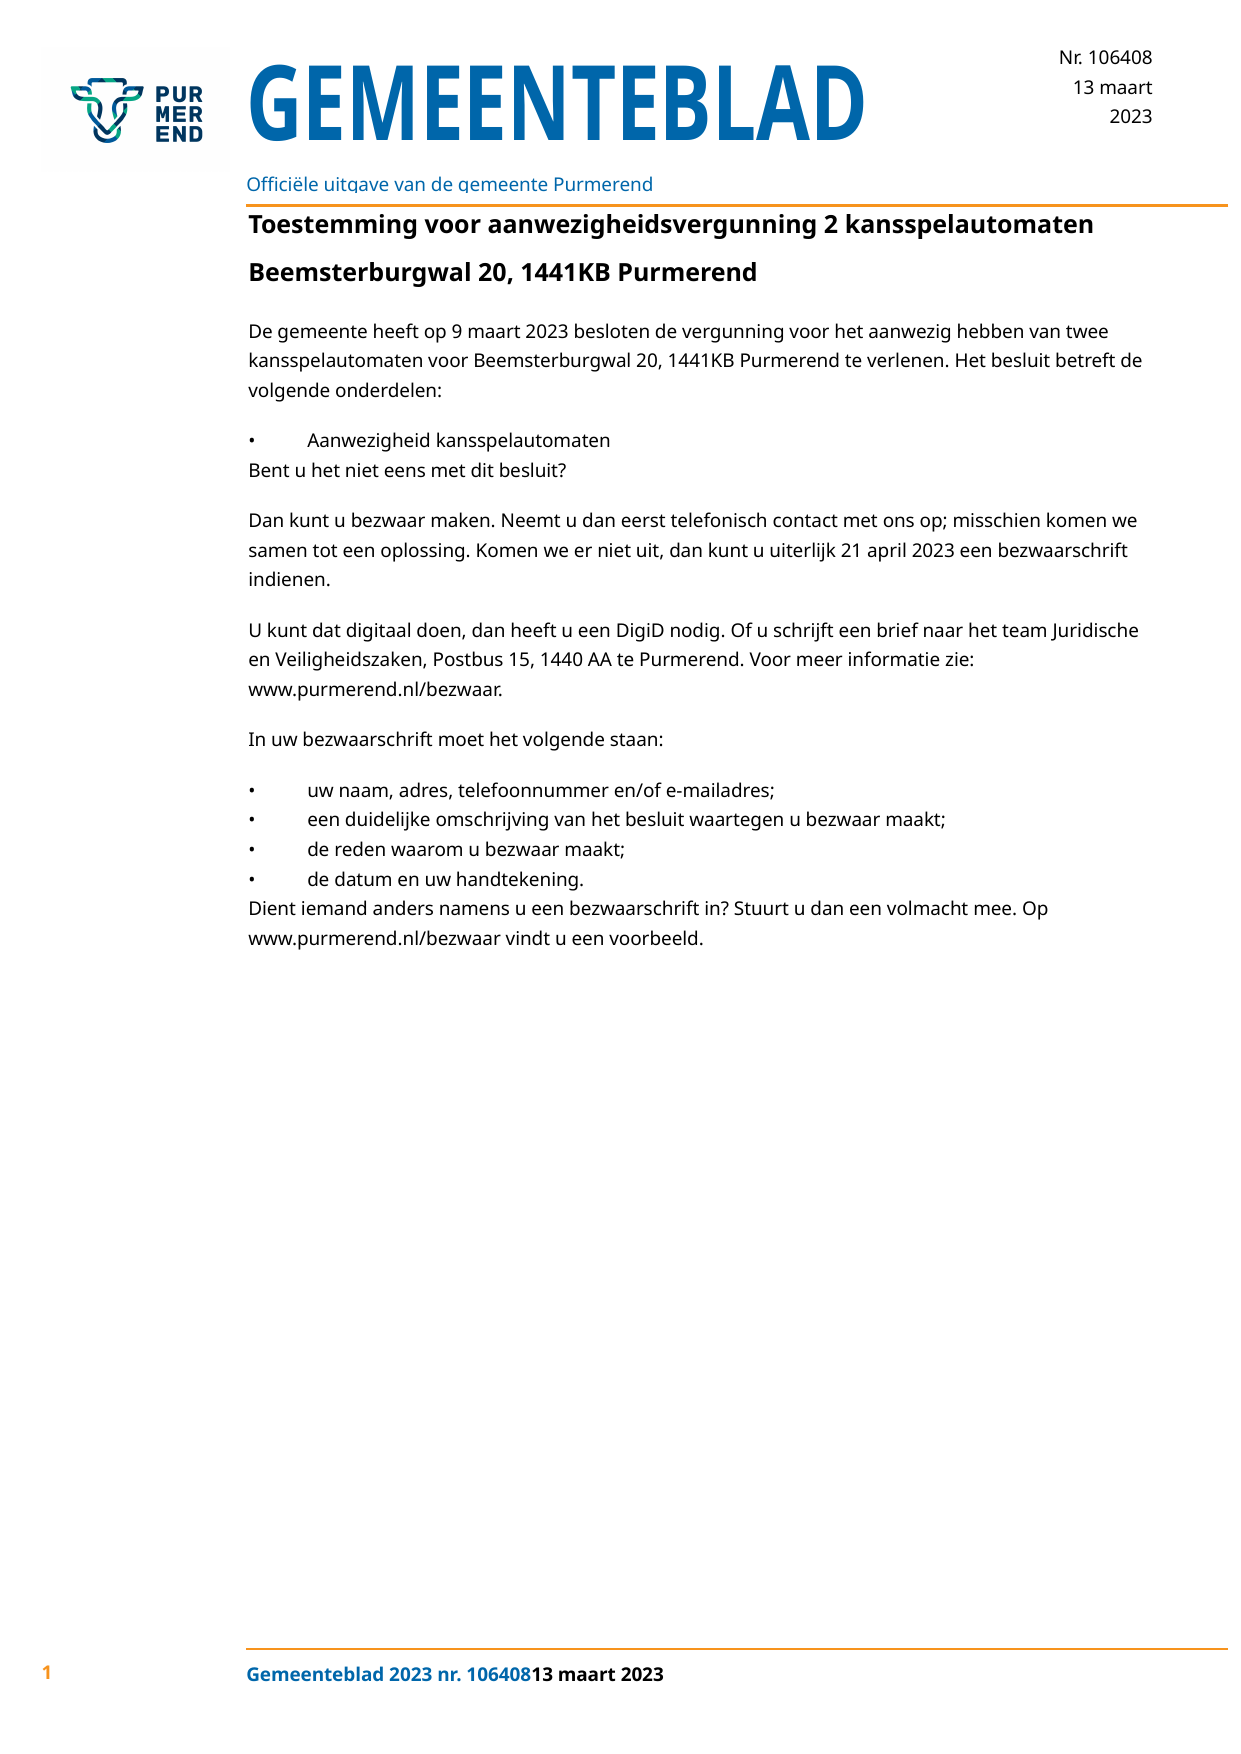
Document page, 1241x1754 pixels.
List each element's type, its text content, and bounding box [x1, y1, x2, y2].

text Dan kunt u bezwaar maken. Neemt u dan eerst telefonisch contact met ons op; misschien komen we samen tot een oplossing. Komen we er niet uit, dan kunt u uiterlijk 21 april 2023 een bezwaarschrift indienen. [248, 507, 1152, 592]
list uw naam, adres, telefoonnummer en/of e-mailadres; [248, 777, 1152, 803]
list de datum en uw handtekening. [248, 866, 1152, 892]
text In uw bezwaarschrift moet het volgende staan: [248, 727, 1152, 752]
list de reden waarom u bezwaar maakt; [248, 836, 1152, 862]
text Dient iemand anders namens u een bezwaarschrift in? Stuurt u dan een volmacht mee. Op www.purmerend.nl/bezwaar vindt u een voorbeeld. [248, 895, 1152, 951]
list een duidelijke omschrijving van het besluit waartegen u bezwaar maakt; [248, 807, 1152, 832]
text De gemeente heeft op 9 maart 2023 besloten de vergunning voor het aanwezig hebben van twee kansspelautomaten voor Beemsterburgwal 20, 1441KB Purmerend te verlenen. Het besluit betreft de volgende onderdelen: [248, 318, 1152, 403]
text Toestemming voor aanwezigheidsvergunning 2 kansspelautomaten Beemsterburgwal 20, 1441KB Purmerend [248, 207, 1152, 288]
text U kunt dat digitaal doen, dan heeft u een DigiD nodig. Of u schrijft een brief naar het team Juridische en Veiligheidszaken, Postbus 15, 1440 AA te Purmerend. Voor meer informatie zie: www.purmerend.nl/bezwaar. [248, 617, 1152, 702]
text Bent u het niet eens met dit besluit? [248, 457, 1152, 483]
list Aanwezigheid kansspelautomaten [248, 427, 1152, 453]
picture [41, 47, 231, 172]
